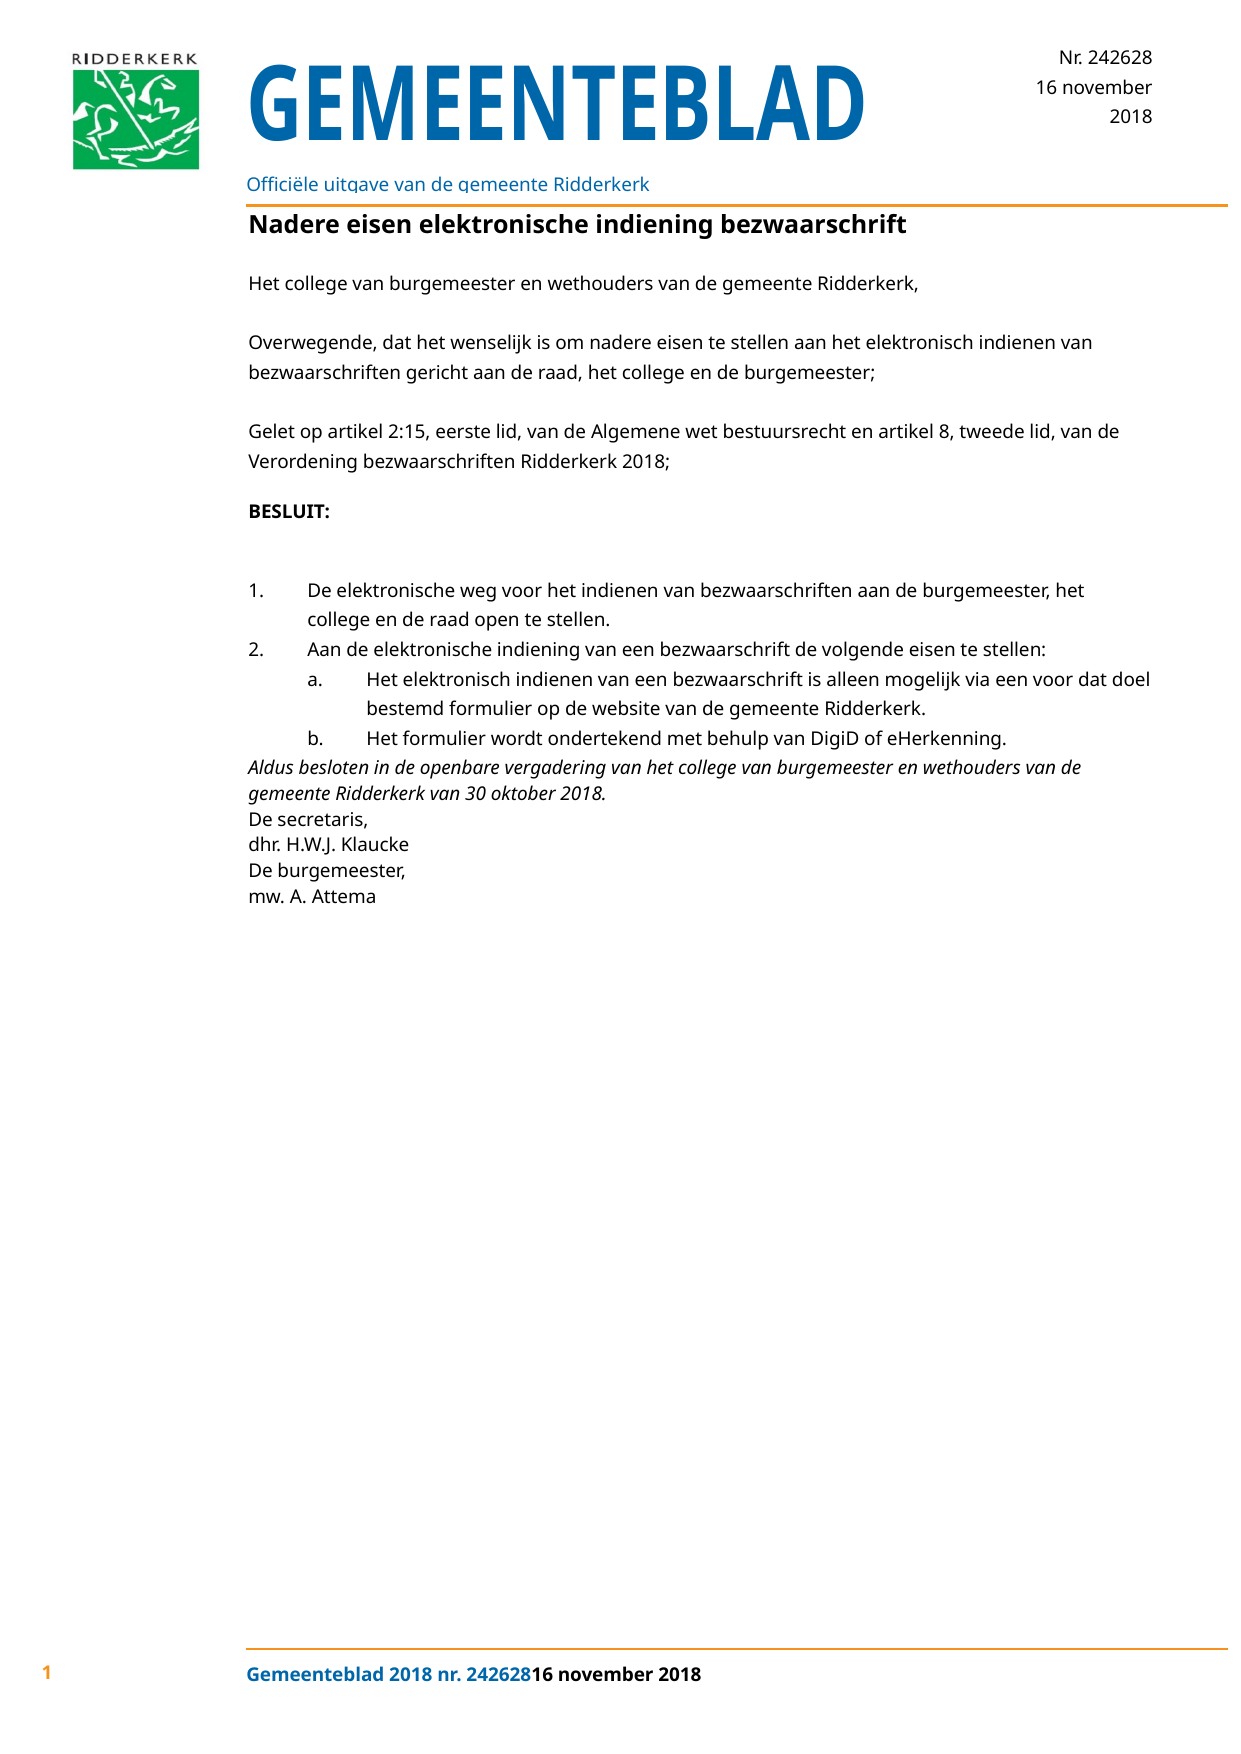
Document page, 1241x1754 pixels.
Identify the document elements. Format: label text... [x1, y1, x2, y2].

list Het formulier wordt ondertekend met behulp van DigiD of eHerkenning. [307, 725, 1152, 751]
text Gelet op artikel 2:15, eerste lid, van de Algemene wet bestuursrecht en artikel 8, tweede lid, van de Verordening bezwaarschriften Ridderkerk 2018; [248, 418, 1152, 473]
text Aldus besloten in de openbare vergadering van het college van burgemeester en wethouders van de gemeente Ridderkerk van 30 oktober 2018. [248, 754, 1152, 806]
text De secretaris, [248, 806, 1152, 832]
text Overwegende, dat het wenselijk is om nadere eisen te stellen aan het elektronisch indienen van bezwaarschriften gericht aan de raad, het college en de burgemeester; [248, 329, 1152, 385]
text mw. A. Attema [248, 883, 1152, 909]
text BESLUIT: [248, 498, 1152, 524]
text Nadere eisen elektronische indiening bezwaarschrift [248, 207, 1152, 241]
text dhr. H.W.J. Klaucke [248, 832, 1152, 857]
picture [41, 47, 231, 172]
text De burgemeester, [248, 857, 1152, 883]
list De elektronische weg voor het indienen van bezwaarschriften aan de burgemeester, het college en de raad open te stellen. [248, 577, 1152, 632]
text Het college van burgemeester en wethouders van de gemeente Ridderkerk, [248, 270, 1152, 296]
list Aan de elektronische indiening van een bezwaarschrift de volgende eisen te stellen: [248, 636, 1152, 662]
list Het elektronisch indienen van een bezwaarschrift is alleen mogelijk via een voor dat doel bestemd formulier op de website van de gemeente Ridderkerk. [307, 666, 1152, 721]
